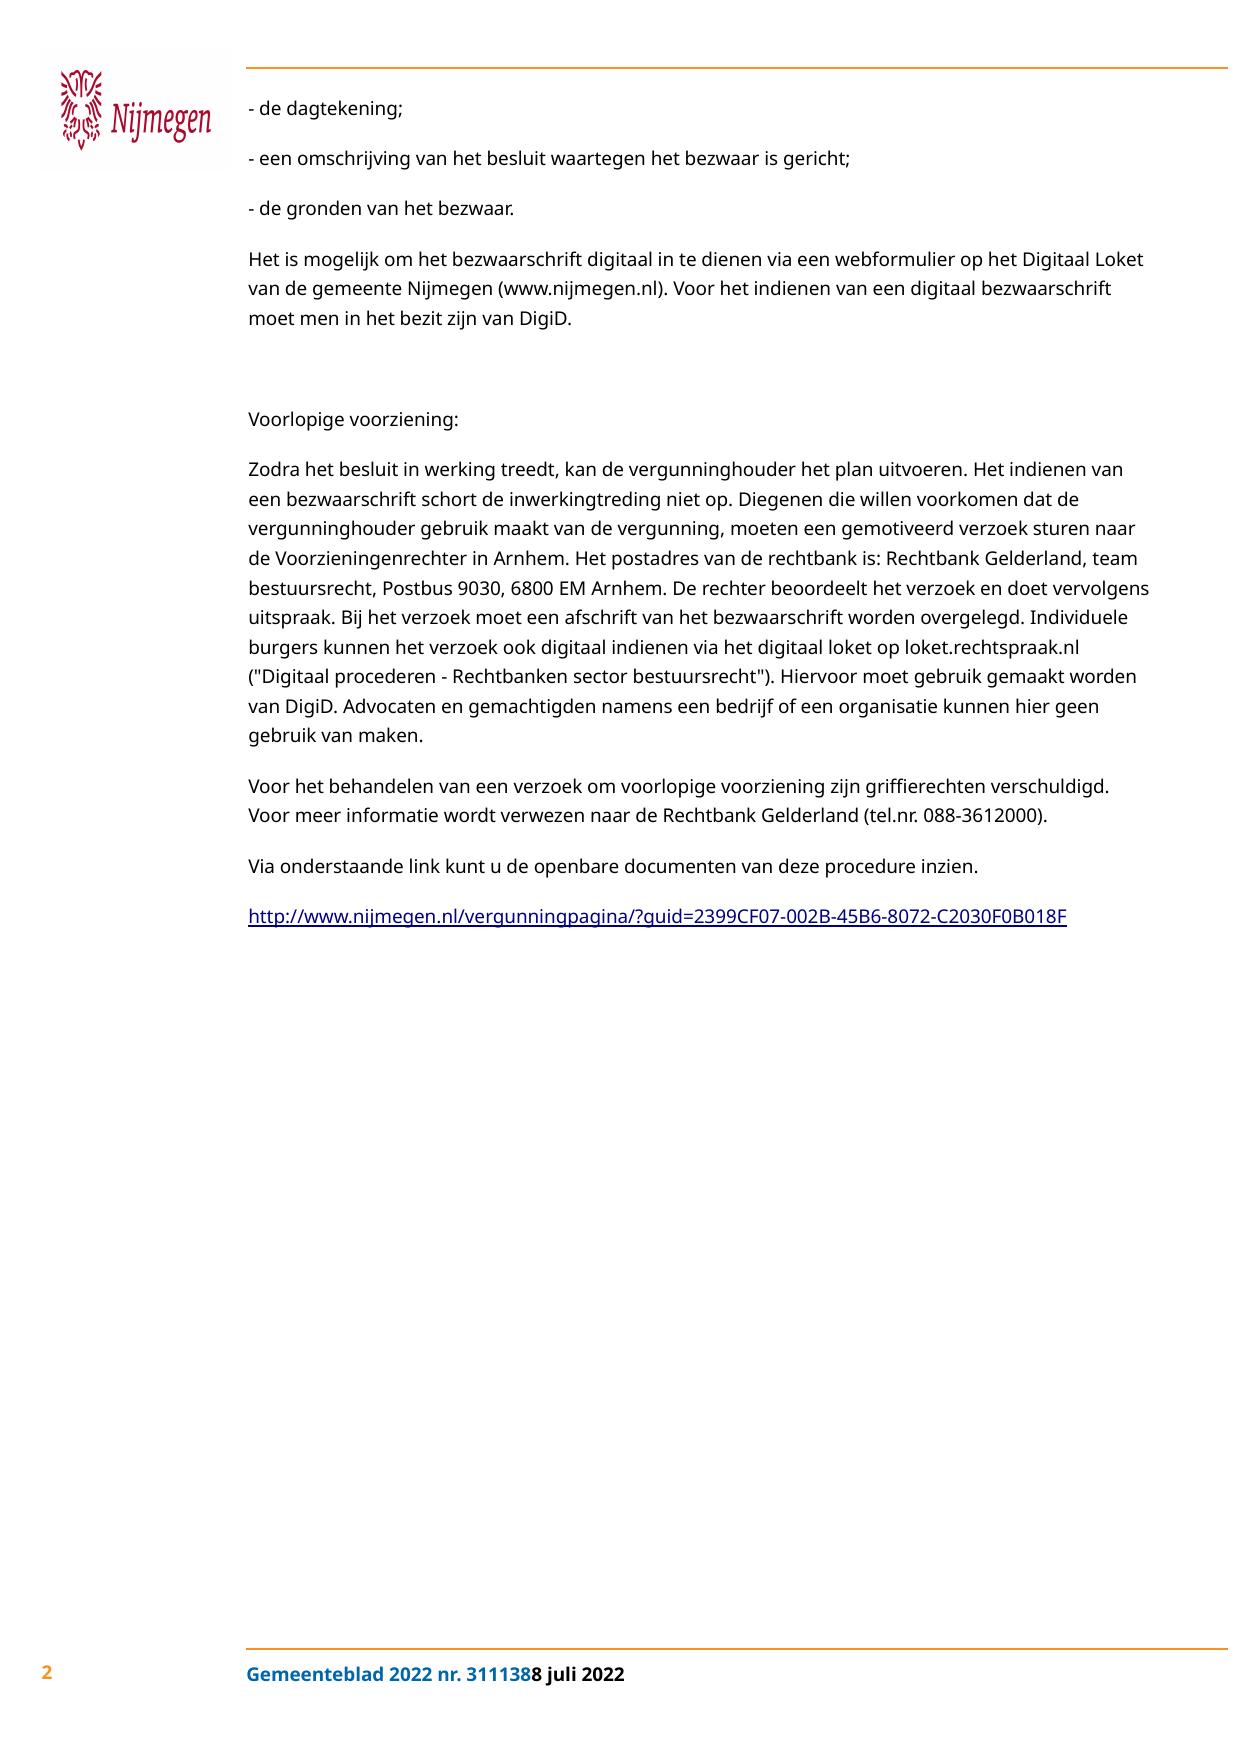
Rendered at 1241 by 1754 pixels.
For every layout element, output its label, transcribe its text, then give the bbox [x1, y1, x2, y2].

text Voorlopige voorziening: [248, 406, 1152, 432]
text Zodra het besluit in werking treedt, kan de vergunninghouder het plan uitvoeren. Het indienen van een bezwaarschrift schort de inwerkingtreding niet op. Diegenen die willen voorkomen dat de vergunninghouder gebruik maakt van de vergunning, moeten een gemotiveerd verzoek sturen naar de Voorzieningenrechter in Arnhem. Het postadres van de rechtbank is: Rechtbank Gelderland, team bestuursrecht, Postbus 9030, 6800 EM Arnhem. De rechter beoordeelt het verzoek en doet vervolgens uitspraak. Bij het verzoek moet een afschrift van het bezwaarschrift worden overgelegd. Individuele burgers kunnen het verzoek ook digitaal indienen via het digitaal loket op loket.rechtspraak.nl ("Digitaal procederen - Rechtbanken sector bestuursrecht"). Hiervoor moet gebruik gemaakt worden van DigiD. Advocaten en gemachtigden namens een bedrijf of een organisatie kunnen hier geen gebruik van maken. [248, 456, 1152, 748]
picture [41, 47, 231, 172]
text Het is mogelijk om het bezwaarschrift digitaal in te dienen via een webformulier op het Digitaal Loket van de gemeente Nijmegen (www.nijmegen.nl). Voor het indienen van een digitaal bezwaarschrift moet men in het bezit zijn van DigiD. [248, 246, 1152, 331]
text - een omschrijving van het besluit waartegen het bezwaar is gericht; [248, 145, 1152, 171]
text - de dagtekening; [248, 95, 1152, 121]
text Via onderstaande link kunt u de openbare documenten van deze procedure inzien. [248, 853, 1152, 879]
text - de gronden van het bezwaar. [248, 196, 1152, 221]
text http://www.nijmegen.nl/vergunningpagina/?guid=2399CF07-002B-45B6-8072-C2030F0B018F [248, 903, 1152, 929]
text Voor het behandelen van een verzoek om voorlopige voorziening zijn griffierechten verschuldigd. Voor meer informatie wordt verwezen naar de Rechtbank Gelderland (tel.nr. 088-3612000). [248, 773, 1152, 828]
